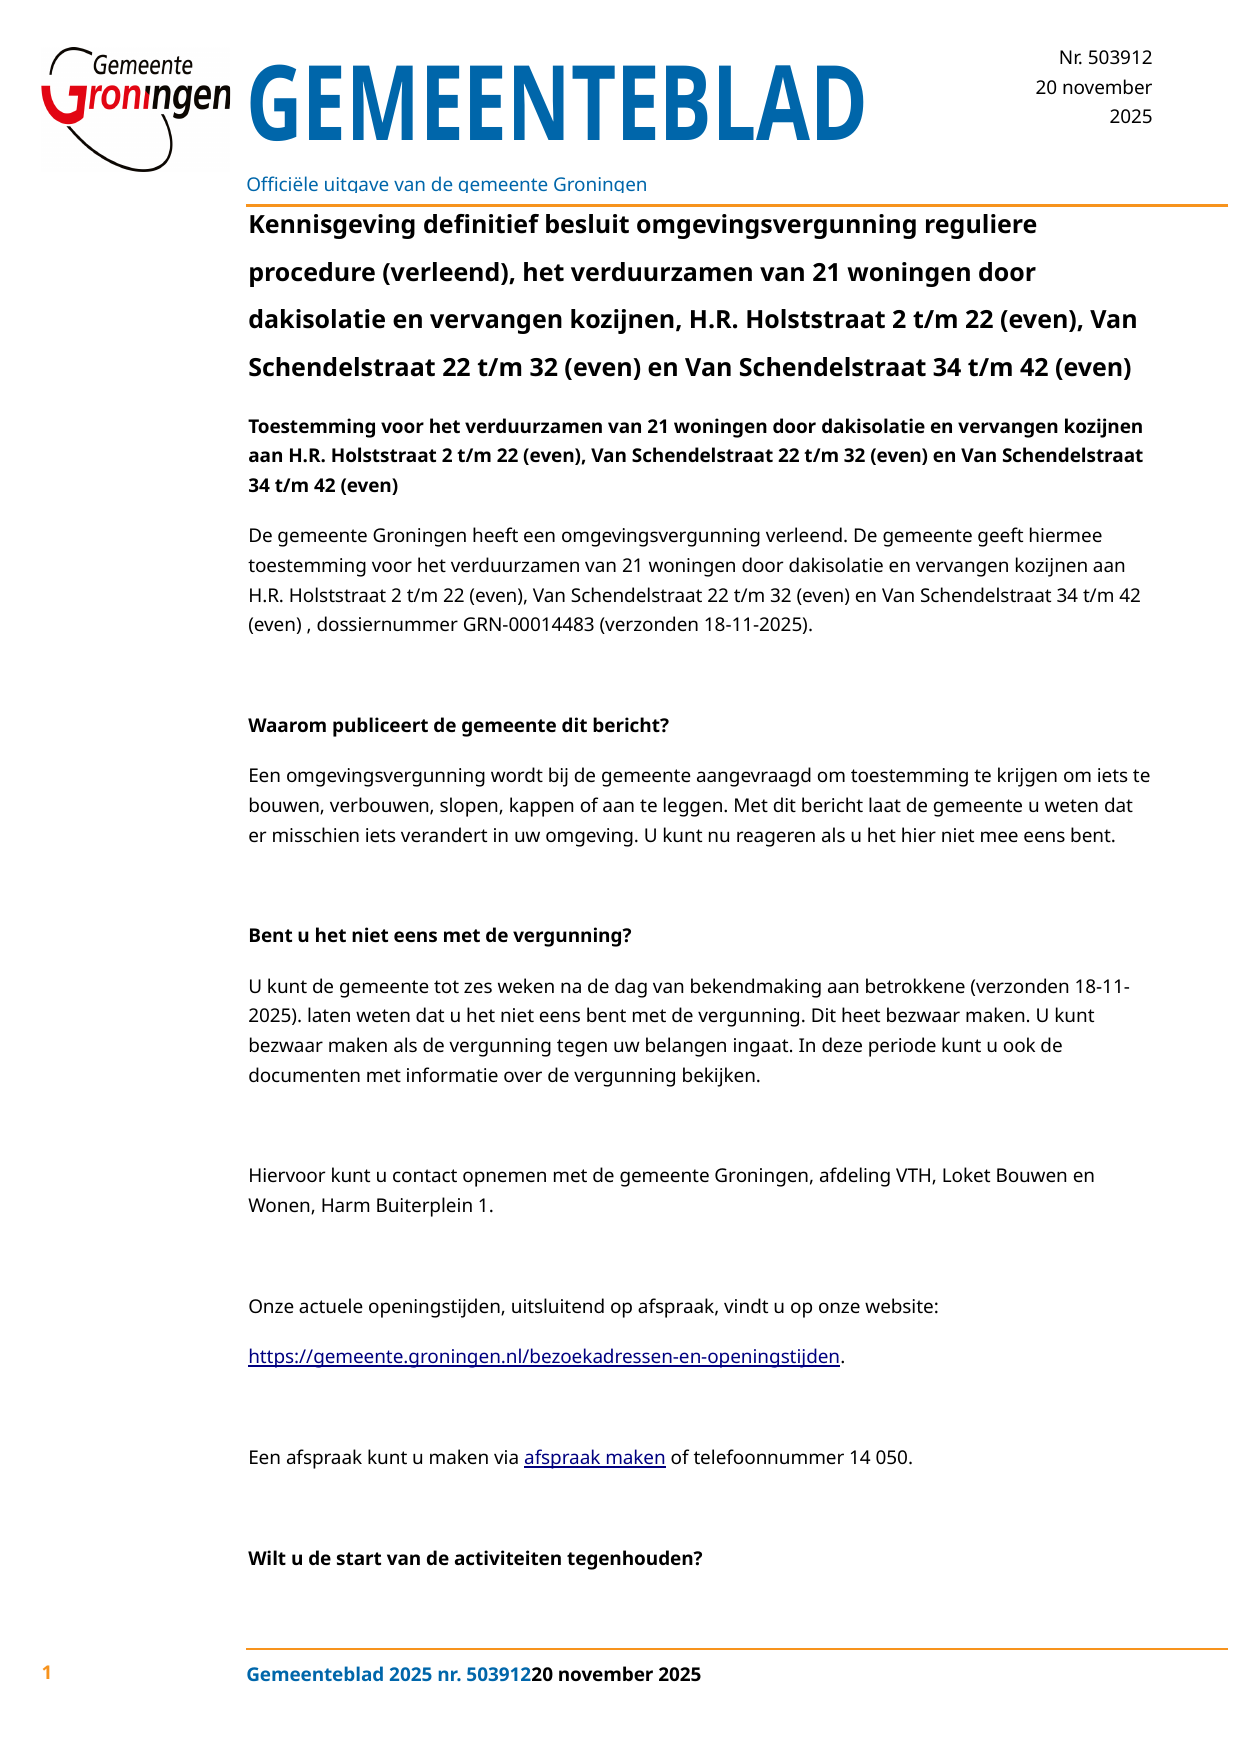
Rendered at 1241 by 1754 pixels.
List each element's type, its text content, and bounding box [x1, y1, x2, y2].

text Waarom publiceert de gemeente dit bericht? [248, 712, 1152, 738]
text Bent u het niet eens met de vergunning? [248, 923, 1152, 948]
text Toestemming voor het verduurzamen van 21 woningen door dakisolatie en vervangen kozijnen aan H.R. Holststraat 2 t/m 22 (even), Van Schendelstraat 22 t/m 32 (even) en Van Schendelstraat 34 t/m 42 (even) [248, 413, 1152, 498]
text Onze actuele openingstijden, uitsluitend op afspraak, vindt u op onze website: [248, 1293, 1152, 1319]
text Kennisgeving definitief besluit omgevingsvergunning reguliere procedure (verleend), het verduurzamen van 21 woningen door dakisolatie en vervangen kozijnen, H.R. Holststraat 2 t/m 22 (even), Van Schendelstraat 22 t/m 32 (even) en Van Schendelstraat 34 t/m 42 (even) [248, 207, 1152, 384]
text Een afspraak kunt u maken via afspraak maken of telefoonnummer 14 050. [248, 1444, 1152, 1470]
text Een omgevingsvergunning wordt bij de gemeente aangevraagd om toestemming te krijgen om iets te bouwen, verbouwen, slopen, kappen of aan te leggen. Met dit bericht laat de gemeente u weten dat er misschien iets verandert in uw omgeving. U kunt nu reageren als u het hier niet mee eens bent. [248, 763, 1152, 848]
text Wilt u de start van de activiteiten tegenhouden? [248, 1545, 1152, 1571]
text De gemeente Groningen heeft een omgevingsvergunning verleend. De gemeente geeft hiermee toestemming voor het verduurzamen van 21 woningen door dakisolatie en vervangen kozijnen aan H.R. Holststraat 2 t/m 22 (even), Van Schendelstraat 22 t/m 32 (even) en Van Schendelstraat 34 t/m 42 (even) , dossiernummer GRN-00014483 (verzonden 18-11-2025). [248, 523, 1152, 637]
text Hiervoor kunt u contact opnemen met de gemeente Groningen, afdeling VTH, Loket Bouwen en Wonen, Harm Buiterplein 1. [248, 1163, 1152, 1218]
text U kunt de gemeente tot zes weken na de dag van bekendmaking aan betrokkene (verzonden 18-11-2025). laten weten dat u het niet eens bent met de vergunning. Dit heet bezwaar maken. U kunt bezwaar maken als de vergunning tegen uw belangen ingaat. In deze periode kunt u ook de documenten met informatie over de vergunning bekijken. [248, 973, 1152, 1088]
picture [41, 47, 231, 172]
text https://gemeente.groningen.nl/bezoekadressen-en-openingstijden. [248, 1343, 1152, 1369]
